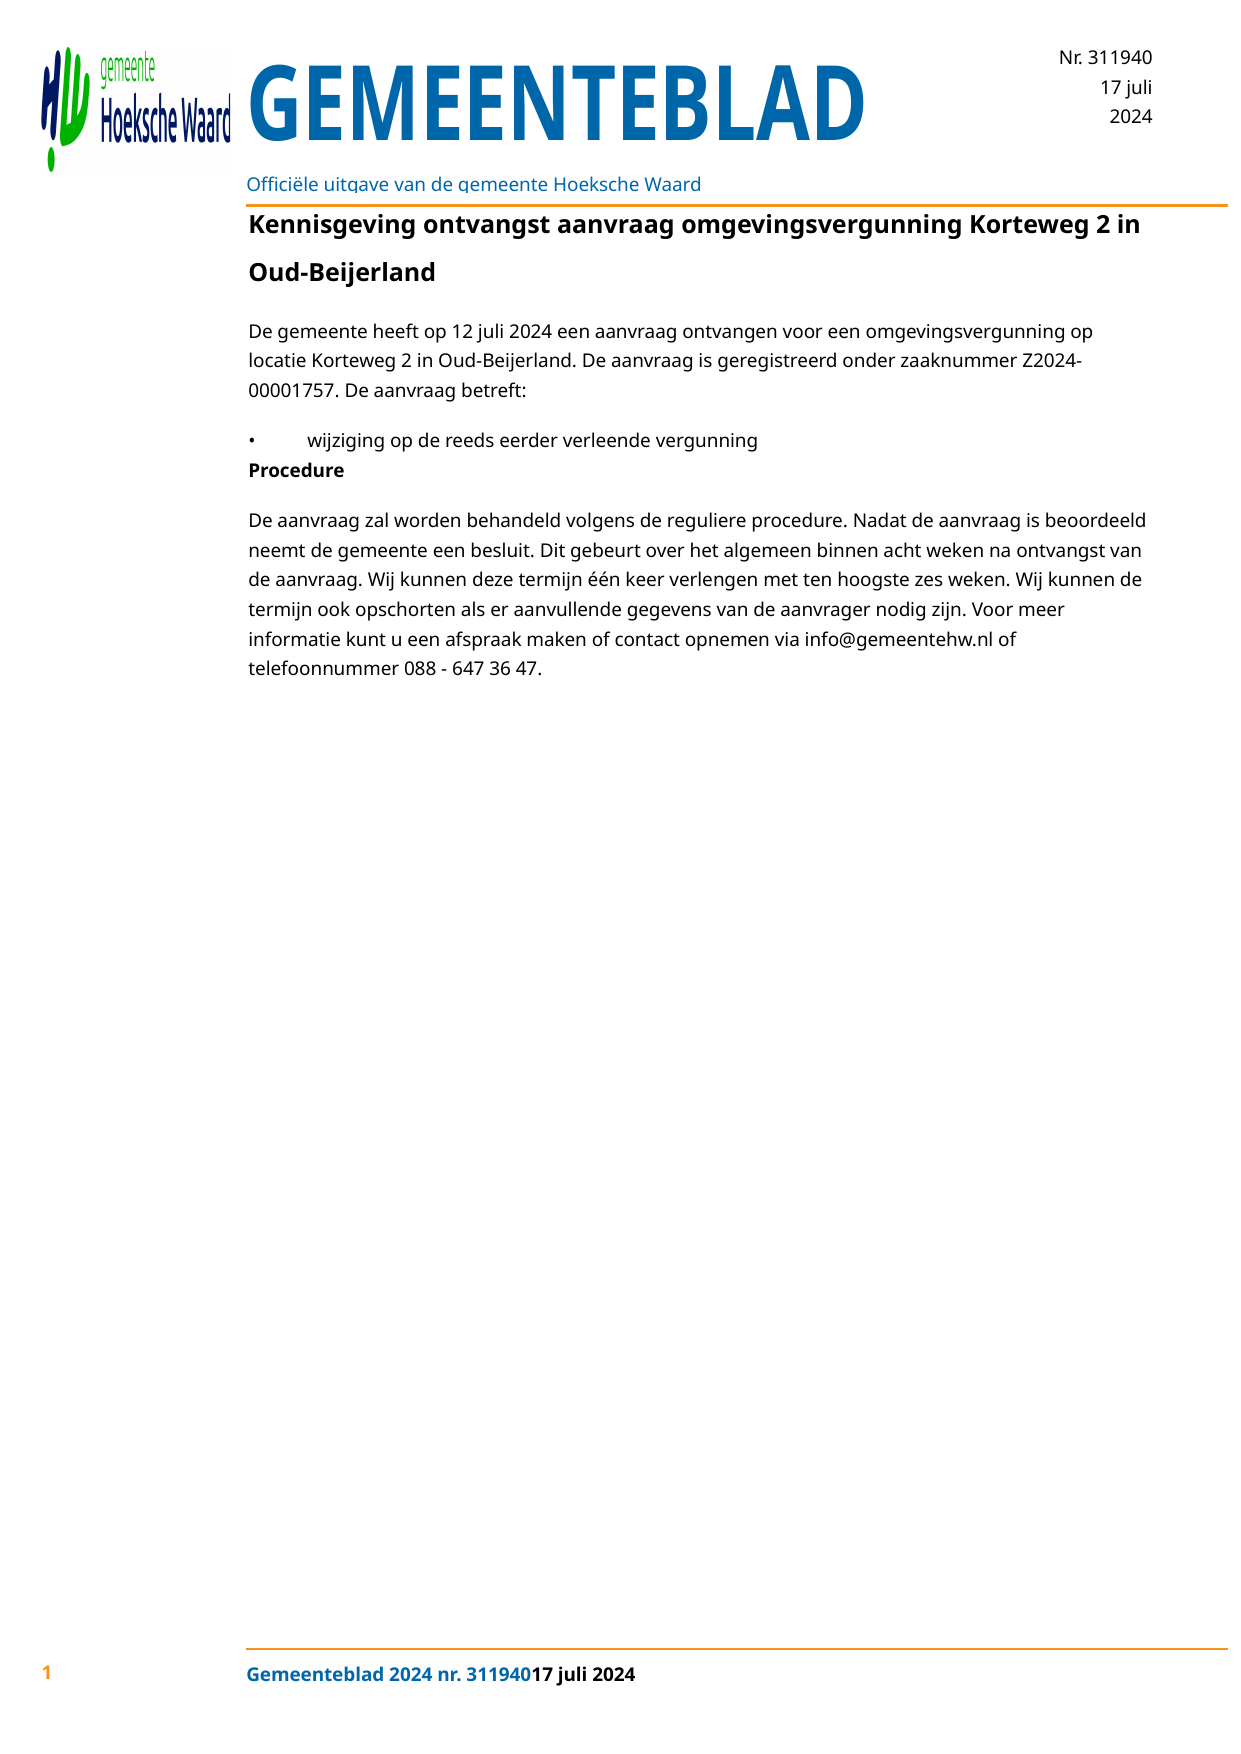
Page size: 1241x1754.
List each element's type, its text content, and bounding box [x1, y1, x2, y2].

list wijziging op de reeds eerder verleende vergunning [248, 427, 1152, 453]
text De aanvraag zal worden behandeld volgens de reguliere procedure. Nadat de aanvraag is beoordeeld neemt de gemeente een besluit. Dit gebeurt over het algemeen binnen acht weken na ontvangst van de aanvraag. Wij kunnen deze termijn één keer verlengen met ten hoogste zes weken. Wij kunnen de termijn ook opschorten als er aanvullende gegevens van de aanvrager nodig zijn. Voor meer informatie kunt u een afspraak maken of contact opnemen via info@gemeentehw.nl of telefoonnummer 088 - 647 36 47. [248, 507, 1152, 681]
text Kennisgeving ontvangst aanvraag omgevingsvergunning Korteweg 2 in Oud-Beijerland [248, 207, 1152, 288]
picture [41, 47, 231, 172]
text De gemeente heeft op 12 juli 2024 een aanvraag ontvangen voor een omgevingsvergunning op locatie Korteweg 2 in Oud-Beijerland. De aanvraag is geregistreerd onder zaaknummer Z2024-00001757. De aanvraag betreft: [248, 318, 1152, 403]
text Procedure [248, 457, 1152, 483]
